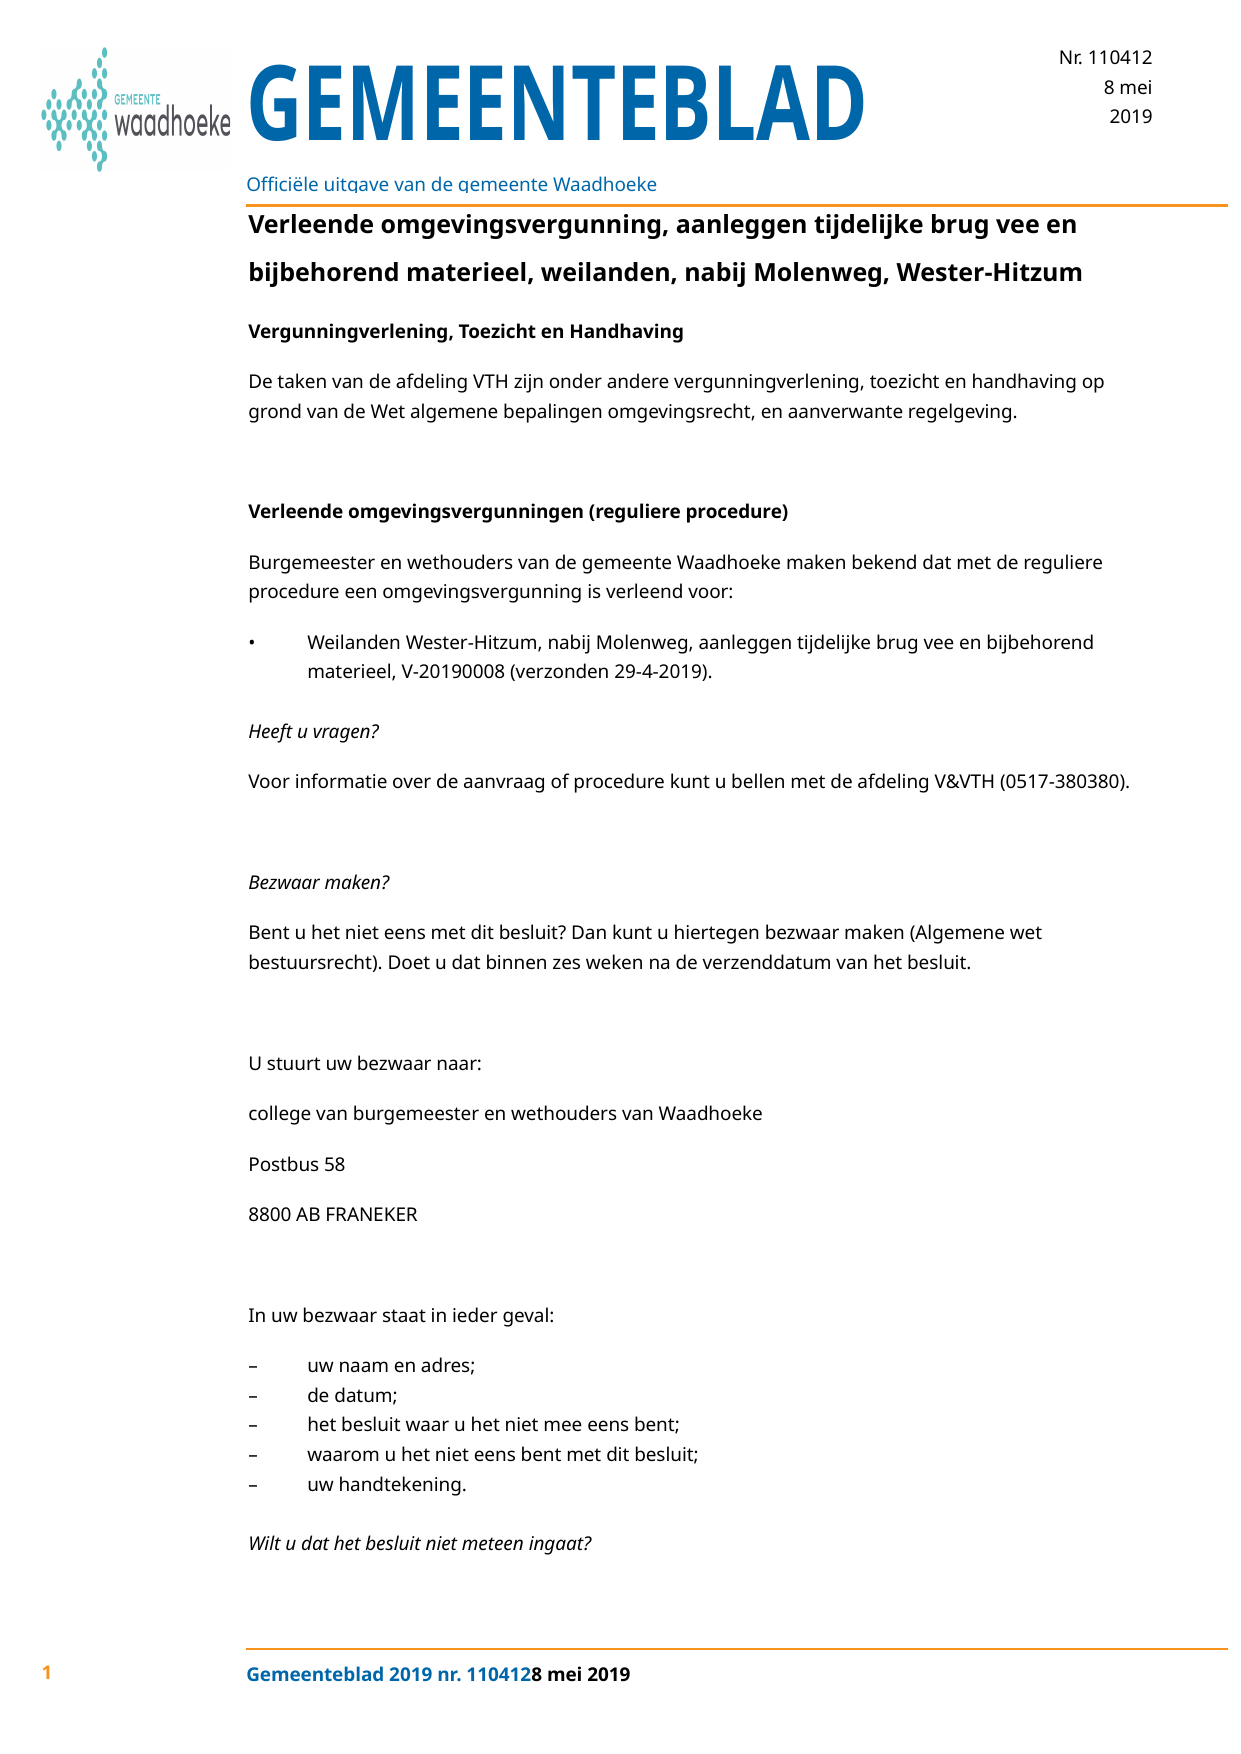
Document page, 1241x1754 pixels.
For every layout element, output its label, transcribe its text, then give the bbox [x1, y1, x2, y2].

text Bent u het niet eens met dit besluit? Dan kunt u hiertegen bezwaar maken (Algemene wet bestuursrecht). Doet u dat binnen zes weken na de verzenddatum van het besluit. [248, 919, 1152, 975]
text De taken van de afdeling VTH zijn onder andere vergunningverlening, toezicht en handhaving op grond van de Wet algemene bepalingen omgevingsrecht, en aanverwante regelgeving. [248, 368, 1152, 424]
list de datum; [248, 1382, 1152, 1408]
text Postbus 58 [248, 1151, 1152, 1177]
text Heeft u vragen? [248, 718, 1152, 744]
text 8800 AB FRANEKER [248, 1201, 1152, 1227]
text Wilt u dat het besluit niet meteen ingaat? [248, 1530, 1152, 1556]
list uw naam en adres; [248, 1352, 1152, 1378]
text college van burgemeester en wethouders van Waadhoeke [248, 1100, 1152, 1126]
text Vergunningverlening, Toezicht en Handhaving [248, 318, 1152, 344]
list Weilanden Wester-Hitzum, nabij Molenweg, aanleggen tijdelijke brug vee en bijbehorend materieel, V-20190008 (verzonden 29-4-2019). [248, 629, 1152, 684]
text Verleende omgevingsvergunningen (reguliere procedure) [248, 499, 1152, 524]
text Bezwaar maken? [248, 869, 1152, 895]
list waarom u het niet eens bent met dit besluit; [248, 1441, 1152, 1467]
text In uw bezwaar staat in ieder geval: [248, 1302, 1152, 1328]
list uw handtekening. [248, 1471, 1152, 1497]
text Voor informatie over de aanvraag of procedure kunt u bellen met de afdeling V&VTH (0517-380380). [248, 768, 1152, 794]
text Burgemeester en wethouders van de gemeente Waadhoeke maken bekend dat met de reguliere procedure een omgevingsvergunning is verleend voor: [248, 549, 1152, 604]
text U stuurt uw bezwaar naar: [248, 1050, 1152, 1076]
picture [41, 47, 231, 172]
text Verleende omgevingsvergunning, aanleggen tijdelijke brug vee en bijbehorend materieel, weilanden, nabij Molenweg, Wester-Hitzum [248, 207, 1152, 288]
list het besluit waar u het niet mee eens bent; [248, 1412, 1152, 1437]
